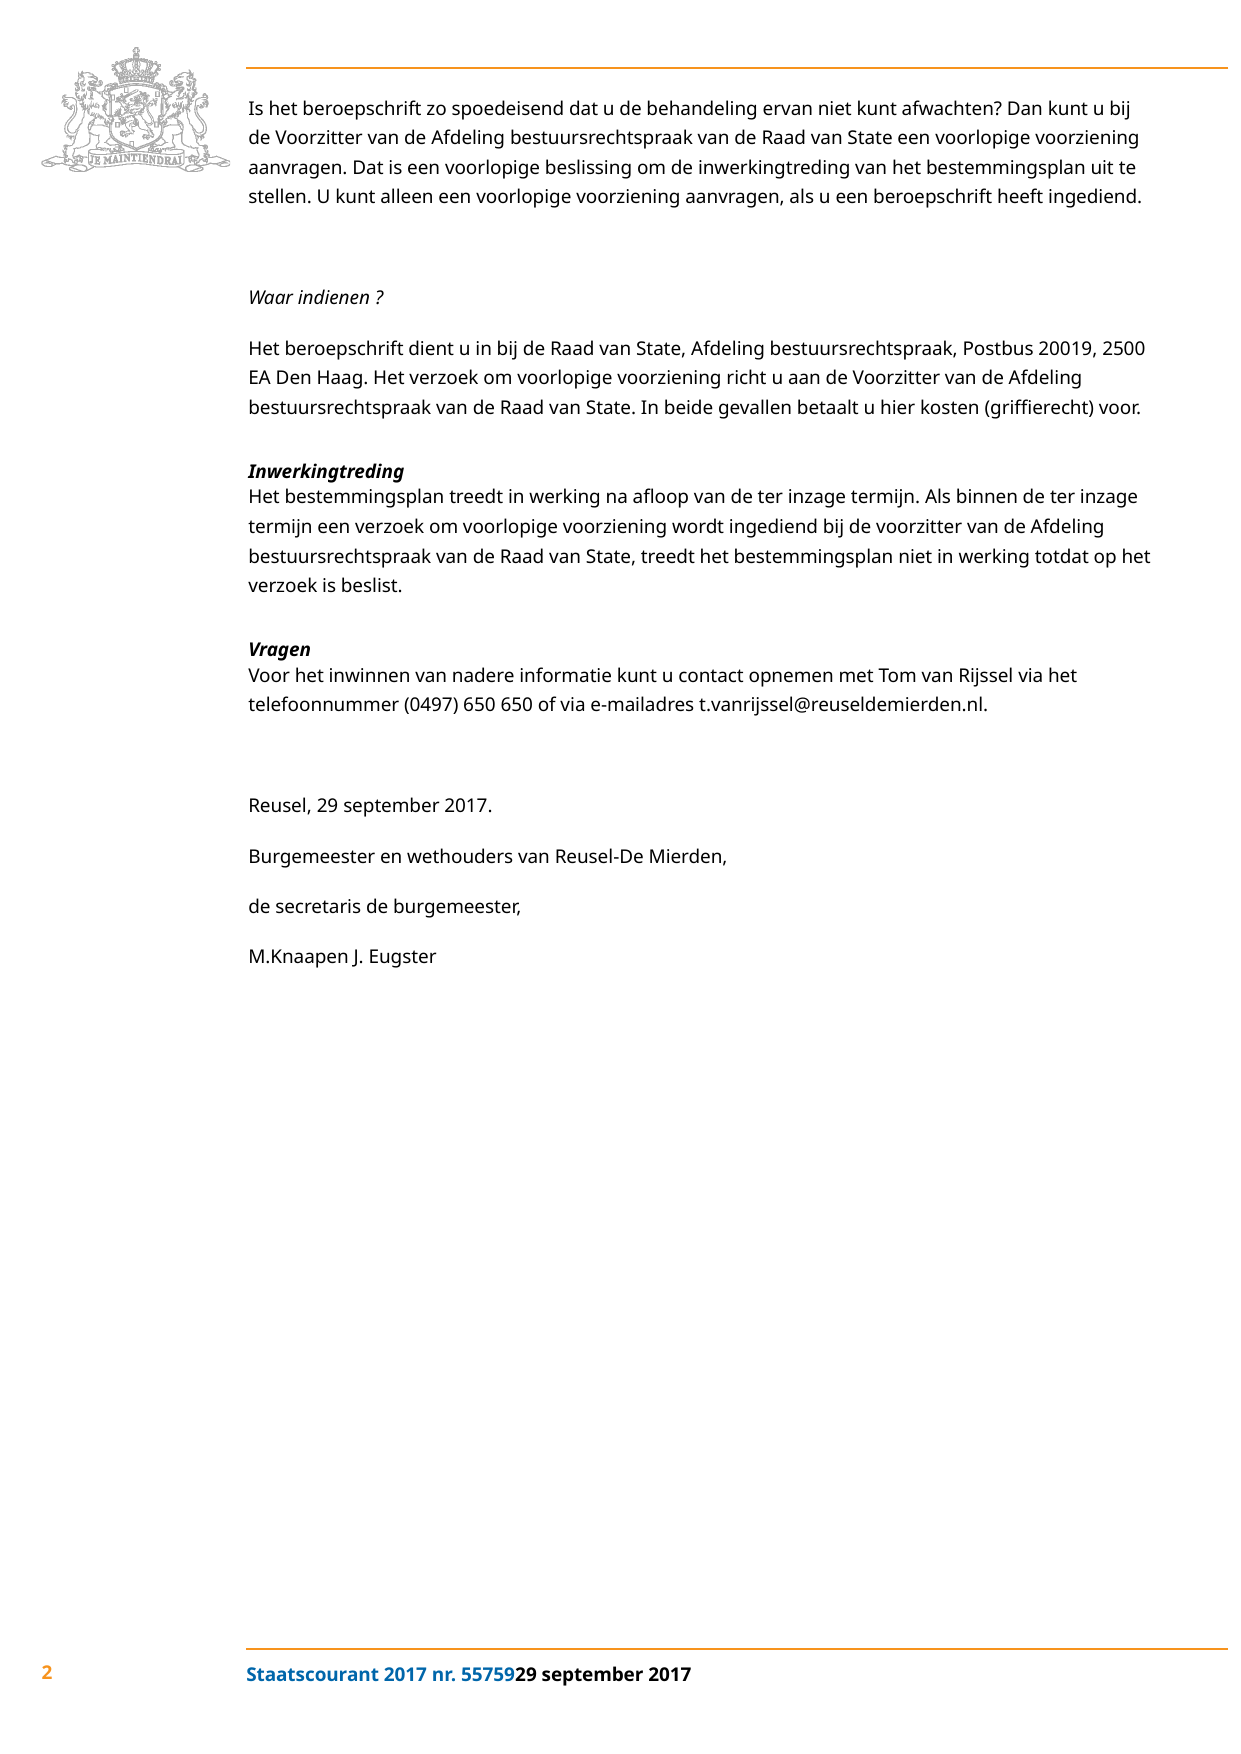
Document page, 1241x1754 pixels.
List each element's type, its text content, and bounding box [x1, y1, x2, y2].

text de secretaris de burgemeester, [248, 893, 1152, 919]
picture [41, 47, 231, 172]
text Vragen [248, 636, 1152, 662]
text Het bestemmingsplan treedt in werking na afloop van de ter inzage termijn. Als binnen de ter inzage termijn een verzoek om voorlopige voorziening wordt ingediend bij de voorzitter van de Afdeling bestuursrechtspraak van de Raad van State, treedt het bestemmingsplan niet in werking totdat op het verzoek is beslist. [248, 484, 1152, 598]
text Is het beroepschrift zo spoedeisend dat u de behandeling ervan niet kunt afwachten? Dan kunt u bij de Voorzitter van de Afdeling bestuursrechtspraak van de Raad van State een voorlopige voorziening aanvragen. Dat is een voorlopige beslissing om de inwerkingtreding van het bestemmingsplan uit te stellen. U kunt alleen een voorlopige voorziening aanvragen, als u een beroepschrift heeft ingediend. [248, 95, 1152, 209]
text Reusel, 29 september 2017. [248, 792, 1152, 818]
text M.Knaapen J. Eugster [248, 944, 1152, 969]
text Voor het inwinnen van nadere informatie kunt u contact opnemen met Tom van Rijssel via het telefoonnummer (0497) 650 650 of via e-mailadres t.vanrijssel@reuseldemierden.nl. [248, 662, 1152, 717]
text Het beroepschrift dient u in bij de Raad van State, Afdeling bestuursrechtspraak, Postbus 20019, 2500 EA Den Haag. Het verzoek om voorlopige voorziening richt u aan de Voorzitter van de Afdeling bestuursrechtspraak van de Raad van State. In beide gevallen betaalt u hier kosten (griffierecht) voor. [248, 335, 1152, 420]
text Waar indienen ? [248, 284, 1152, 310]
text Inwerkingtreding [248, 458, 1152, 484]
text Burgemeester en wethouders van Reusel-De Mierden, [248, 843, 1152, 869]
